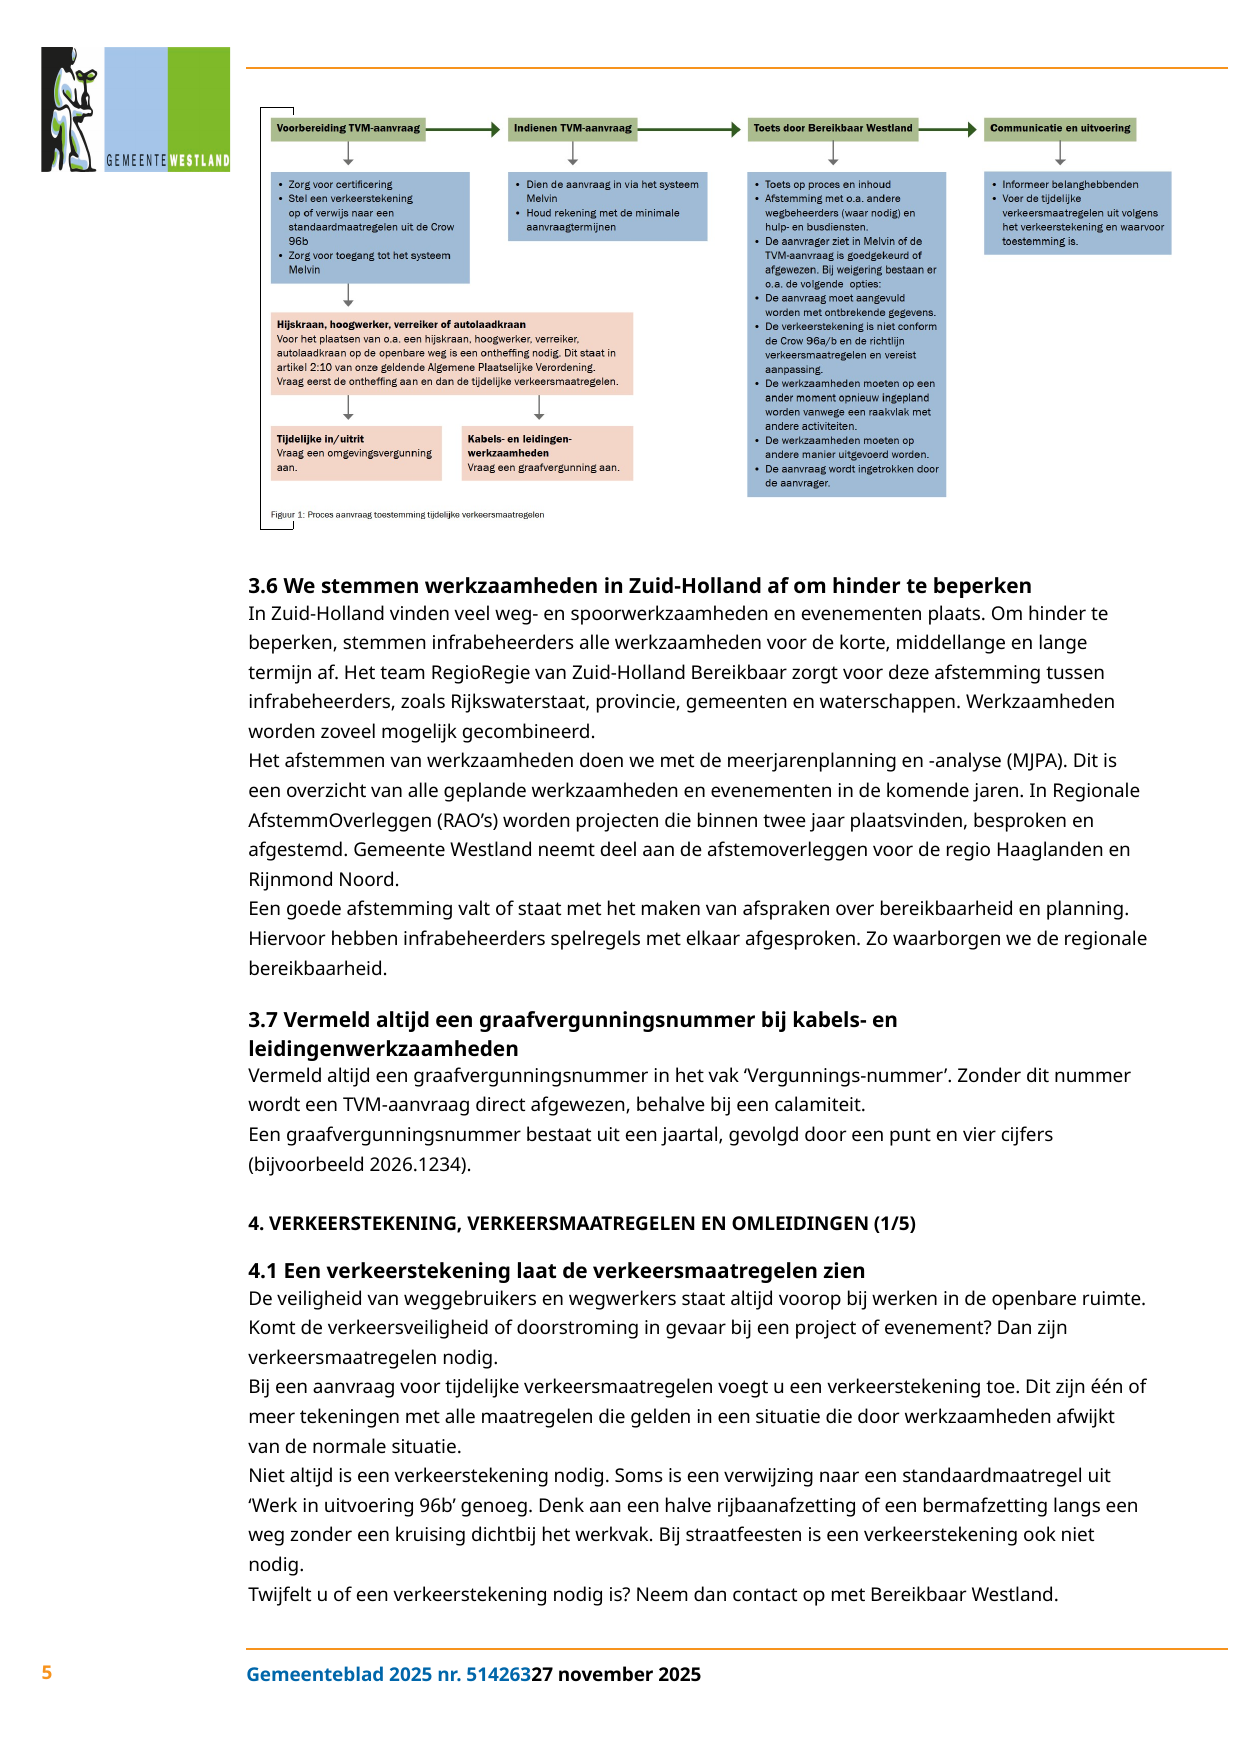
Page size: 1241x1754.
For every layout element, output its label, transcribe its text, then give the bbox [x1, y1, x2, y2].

text Een goede afstemming valt of staat met het maken van afspraken over bereikbaarheid en planning. Hiervoor hebben infrabeheerders spelregels met elkaar afgesproken. Zo waarborgen we de regionale bereikbaarheid. [248, 896, 1152, 981]
text De veiligheid van weggebruikers en wegwerkers staat altijd voorop bij werken in de openbare ruimte. Komt de verkeersveiligheid of doorstroming in gevaar bij een project of evenement? Dan zijn verkeersmaatregelen nodig. [248, 1285, 1152, 1370]
text Een graafvergunningsnummer bestaat uit een jaartal, gevolgd door een punt en vier cijfers (bijvoorbeeld 2026.1234). [248, 1121, 1152, 1177]
text Niet altijd is een verkeerstekening nodig. Soms is een verwijzing naar een standaardmaatregel uit ‘Werk in uitvoering 96b’ genoeg. Denk aan een halve rijbaanafzetting of een bermafzetting langs een weg zonder een kruising dichtbij het werkvak. Bij straatfeesten is een verkeerstekening ook niet nodig. [248, 1462, 1152, 1577]
text Het afstemmen van werkzaamheden doen we met de meerjarenplanning en -analyse (MJPA). Dit is een overzicht van alle geplande werkzaamheden en evenementen in de komende jaren. In Regionale AfstemmOverleggen (RAO’s) worden projecten die binnen twee jaar plaatsvinden, besproken en afgestemd. Gemeente Westland neemt deel aan de afstemoverleggen voor de regio Haaglanden en Rijnmond Noord. [248, 748, 1152, 892]
text 4. VERKEERSTEKENING, VERKEERSMAATREGELEN EN OMLEIDINGEN (1/5) [248, 1210, 1152, 1236]
text In Zuid-Holland vinden veel weg- en spoorwerkzaamheden en evenementen plaats. Om hinder te beperken, stemmen infrabeheerders alle werkzaamheden voor de korte, middellange en lange termijn af. Het team RegioRegie van Zuid-Holland Bereikbaar zorgt voor deze afstemming tussen infrabeheerders, zoals Rijkswaterstaat, provincie, gemeenten en waterschappen. Werkzaamheden worden zoveel mogelijk gecombineerd. [248, 600, 1152, 744]
text 3.7 Vermeld altijd een graafvergunningsnummer bij kabels- en leidingenwerkzaamheden [248, 1005, 1152, 1062]
text Bij een aanvraag voor tijdelijke verkeersmaatregelen voegt u een verkeerstekening toe. Dit zijn één of meer tekeningen met alle maatregelen die gelden in een situatie die door werkzaamheden afwijkt van de normale situatie. [248, 1374, 1152, 1459]
picture [41, 47, 231, 172]
picture [268, 115, 1173, 521]
text Vermeld altijd een graafvergunningsnummer in het vak ‘Vergunnings-nummer’. Zonder dit nummer wordt een TVM-aanvraag direct afgewezen, behalve bij een calamiteit. [248, 1062, 1152, 1117]
text 3.6 We stemmen werkzaamheden in Zuid-Holland af om hinder te beperken [248, 571, 1152, 600]
text Twijfelt u of een verkeerstekening nodig is? Neem dan contact op met Bereikbaar Westland. [248, 1581, 1152, 1607]
text 4.1 Een verkeerstekening laat de verkeersmaatregelen zien [248, 1257, 1152, 1285]
